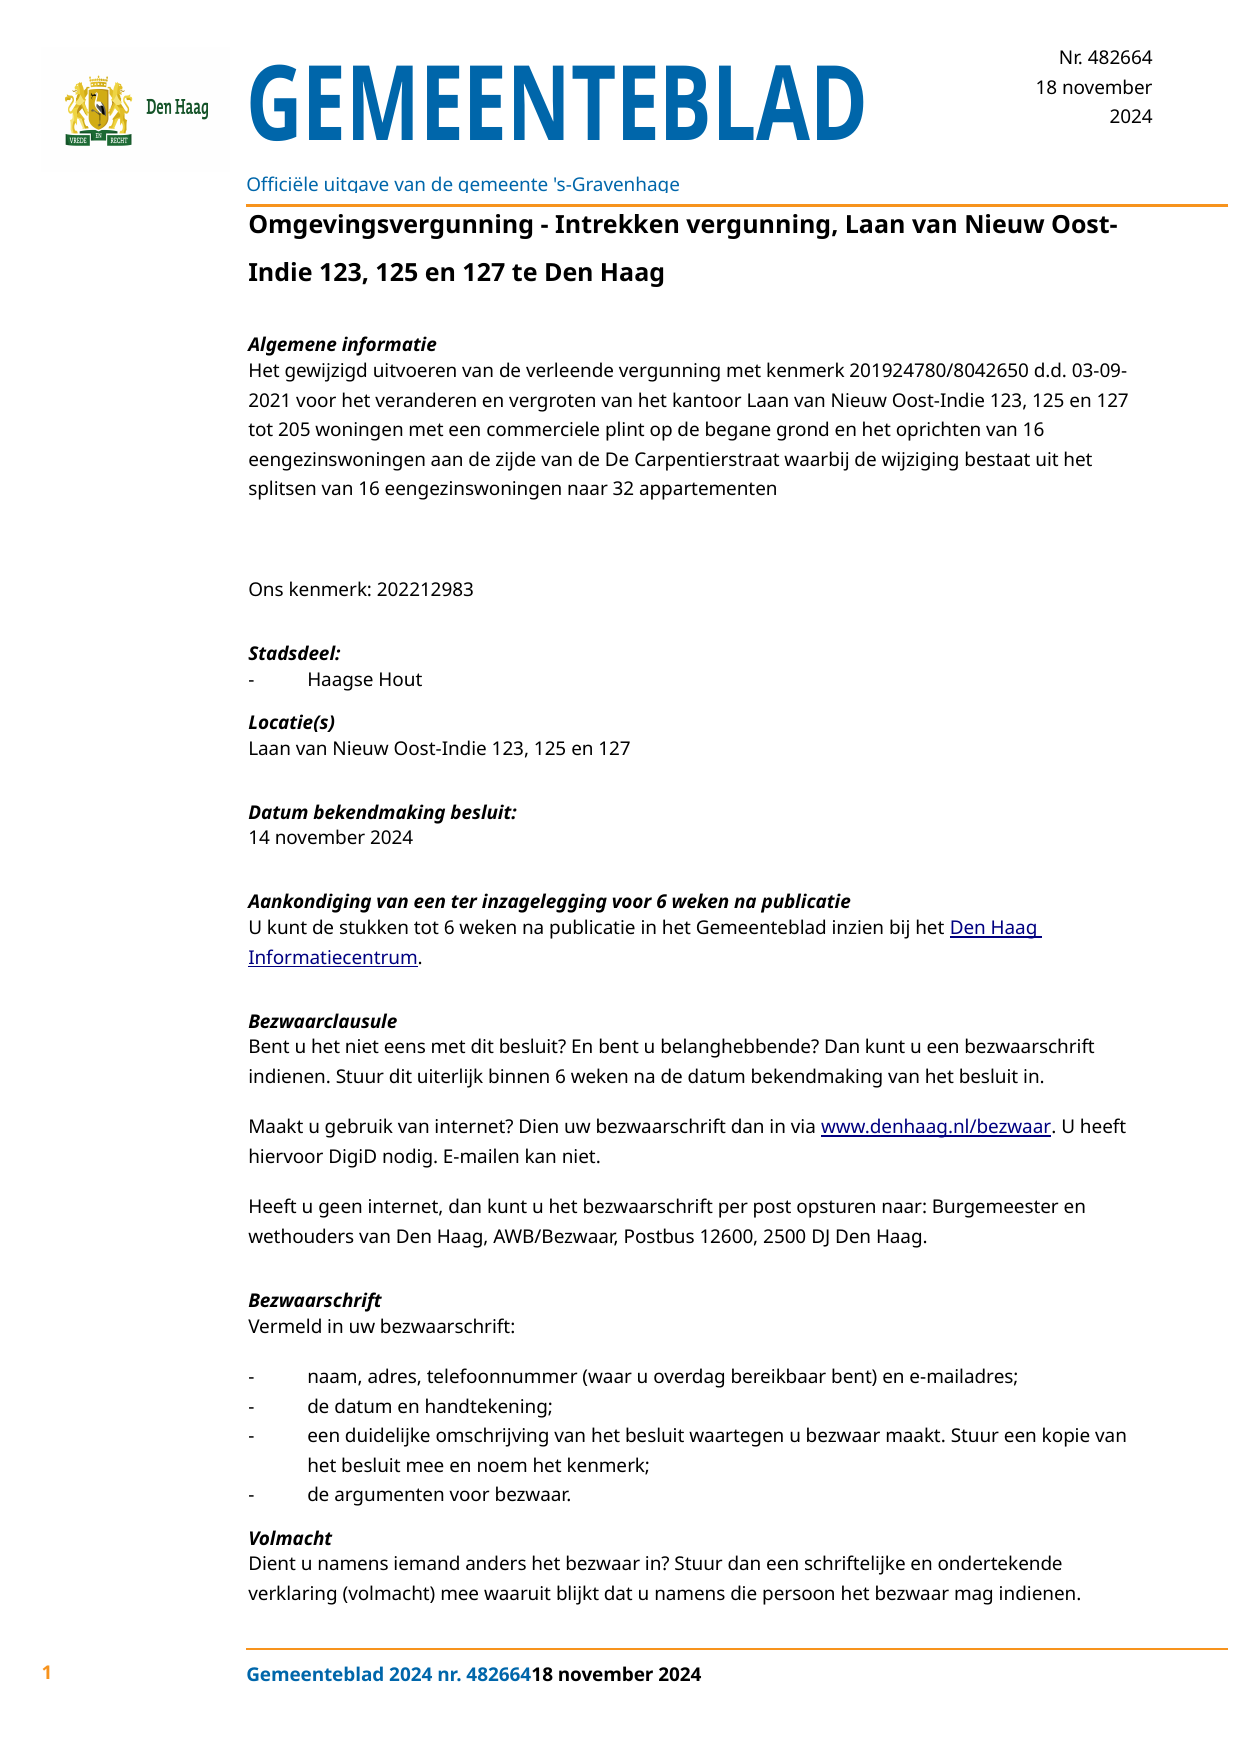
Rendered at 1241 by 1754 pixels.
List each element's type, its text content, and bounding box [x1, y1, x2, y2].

list de argumenten voor bezwaar. [248, 1482, 1152, 1507]
text Locatie(s) [248, 709, 1152, 735]
text Het gewijzigd uitvoeren van de verleende vergunning met kenmerk 201924780/8042650 d.d. 03-09-2021 voor het veranderen en vergroten van het kantoor Laan van Nieuw Oost-Indie 123, 125 en 127 tot 205 woningen met een commerciele plint op de begane grond en het oprichten van 16 eengezinswoningen aan de zijde van de De Carpentierstraat waarbij de wijziging bestaat uit het splitsen van 16 eengezinswoningen naar 32 appartementen [248, 357, 1152, 501]
list de datum en handtekening; [248, 1393, 1152, 1418]
text Volmacht [248, 1525, 1152, 1550]
text Laan van Nieuw Oost-Indie 123, 125 en 127 [248, 735, 1152, 761]
text Omgevingsvergunning - Intrekken vergunning, Laan van Nieuw Oost-Indie 123, 125 en 127 te Den Haag [248, 207, 1152, 288]
text Bent u het niet eens met dit besluit? En bent u belanghebbende? Dan kunt u een bezwaarschrift indienen. Stuur dit uiterlijk binnen 6 weken na de datum bekendmaking van het besluit in. [248, 1033, 1152, 1089]
list een duidelijke omschrijving van het besluit waartegen u bezwaar maakt. Stuur een kopie van het besluit mee en noem het kenmerk; [248, 1422, 1152, 1478]
list naam, adres, telefoonnummer (waar u overdag bereikbaar bent) en e-mailadres; [248, 1363, 1152, 1389]
text 14 november 2024 [248, 824, 1152, 850]
picture [41, 47, 231, 172]
text Stadsdeel: [248, 640, 1152, 666]
text Datum bekendmaking besluit: [248, 799, 1152, 824]
text U kunt de stukken tot 6 weken na publicatie in het Gemeenteblad inzien bij het Den Haag Informatiecentrum. [248, 914, 1152, 969]
text Vermeld in uw bezwaarschrift: [248, 1313, 1152, 1338]
text Aankondiging van een ter inzagelegging voor 6 weken na publicatie [248, 888, 1152, 914]
text Maakt u gebruik van internet? Dien uw bezwaarschrift dan in via www.denhaag.nl/bezwaar. U heeft hiervoor DigiD nodig. E-mailen kan niet. [248, 1113, 1152, 1169]
text Bezwaarclausule [248, 1008, 1152, 1033]
text Dient u namens iemand anders het bezwaar in? Stuur dan een schriftelijke en ondertekende verklaring (volmacht) mee waaruit blijkt dat u namens die persoon het bezwaar mag indienen. [248, 1550, 1152, 1606]
text Ons kenmerk: 202212983 [248, 576, 1152, 602]
list Haagse Hout [248, 666, 1152, 692]
text Heeft u geen internet, dan kunt u het bezwaarschrift per post opsturen naar: Burgemeester en wethouders van Den Haag, AWB/Bezwaar, Postbus 12600, 2500 DJ Den Haag. [248, 1193, 1152, 1249]
text Algemene informatie [248, 331, 1152, 357]
text Bezwaarschrift [248, 1287, 1152, 1313]
